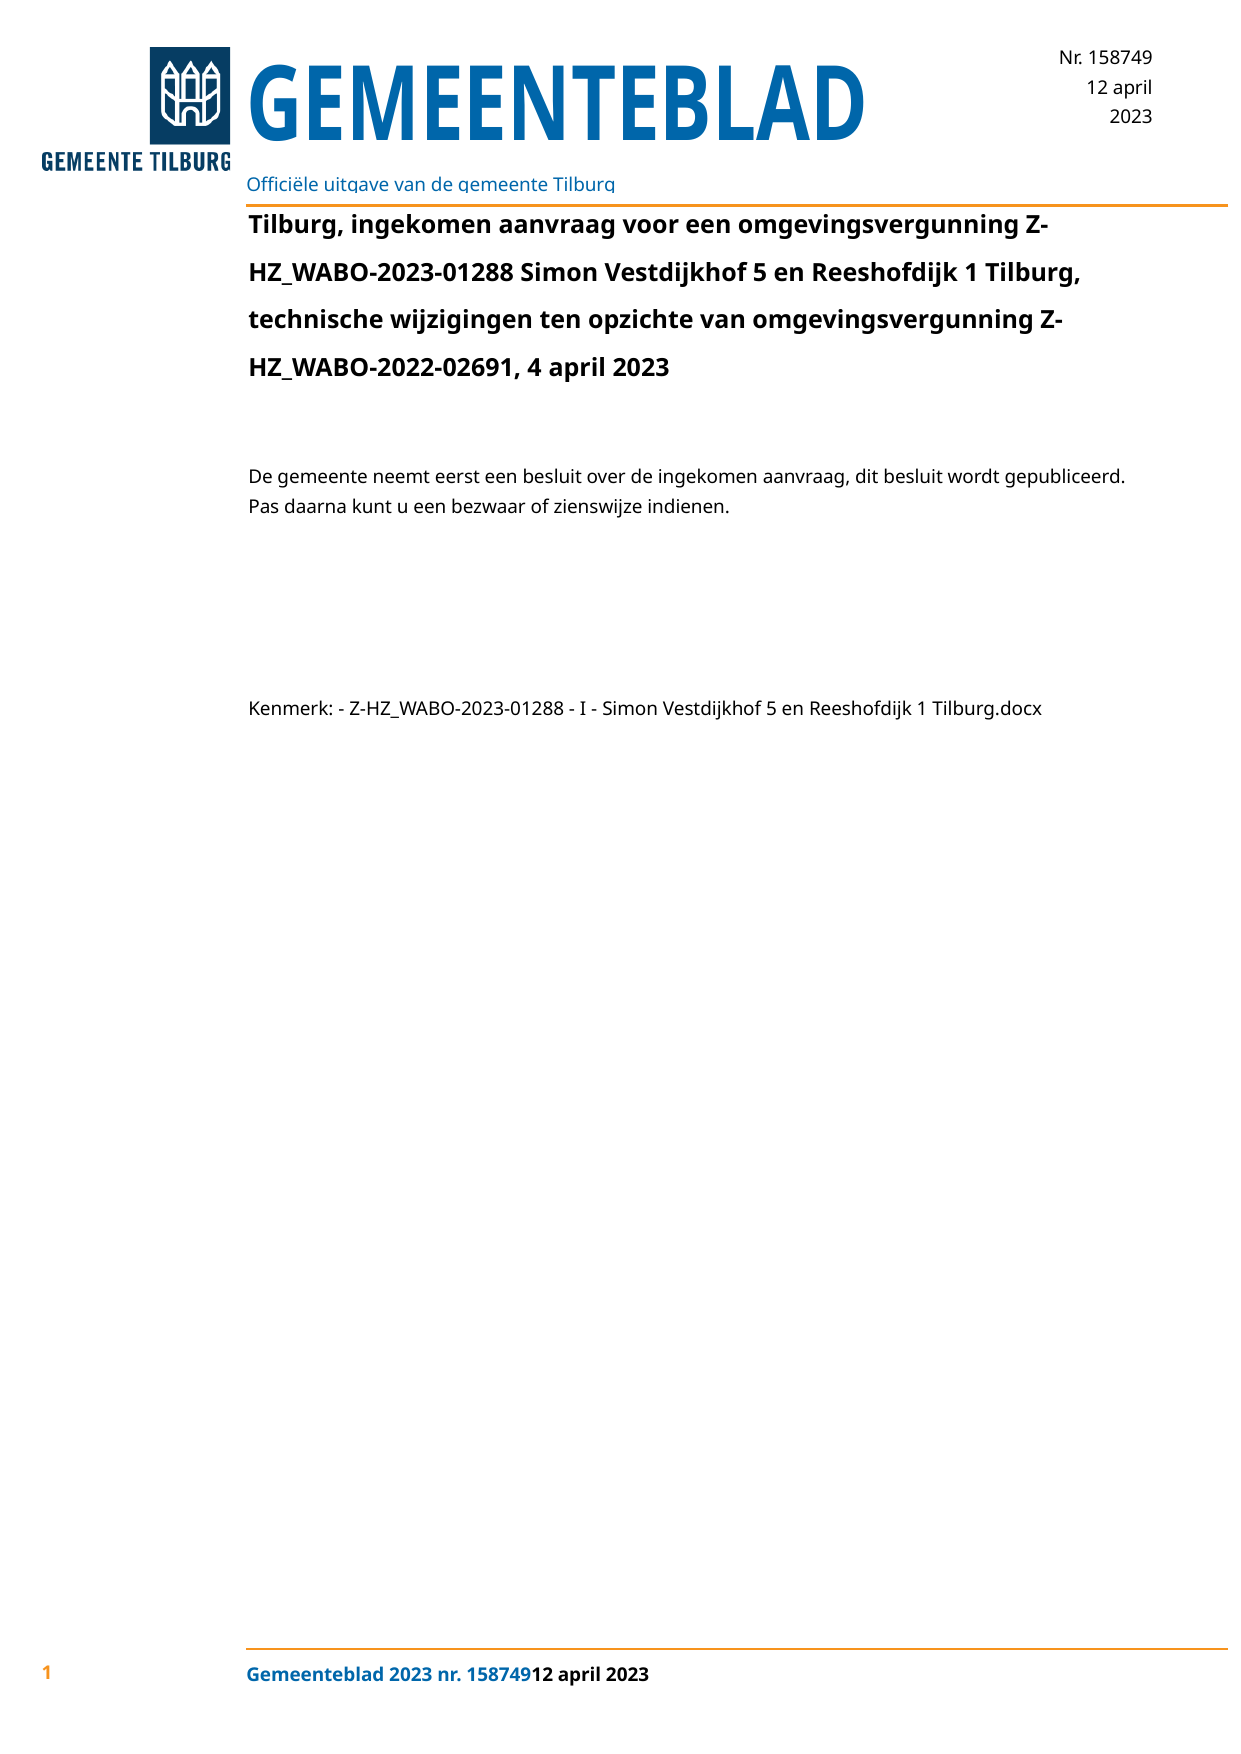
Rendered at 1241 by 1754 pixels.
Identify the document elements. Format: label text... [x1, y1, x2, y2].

text De gemeente neemt eerst een besluit over de ingekomen aanvraag, dit besluit wordt gepubliceerd. Pas daarna kunt u een bezwaar of zienswijze indienen. [248, 463, 1152, 519]
text Kenmerk: - Z-HZ_WABO-2023-01288 - I - Simon Vestdijkhof 5 en Reeshofdijk 1 Tilburg.docx [248, 695, 1152, 721]
picture [41, 47, 231, 172]
text Tilburg, ingekomen aanvraag voor een omgevingsvergunning Z-HZ_WABO-2023-01288 Simon Vestdijkhof 5 en Reeshofdijk 1 Tilburg, technische wijzigingen ten opzichte van omgevingsvergunning Z-HZ_WABO-2022-02691, 4 april 2023 [248, 207, 1152, 384]
